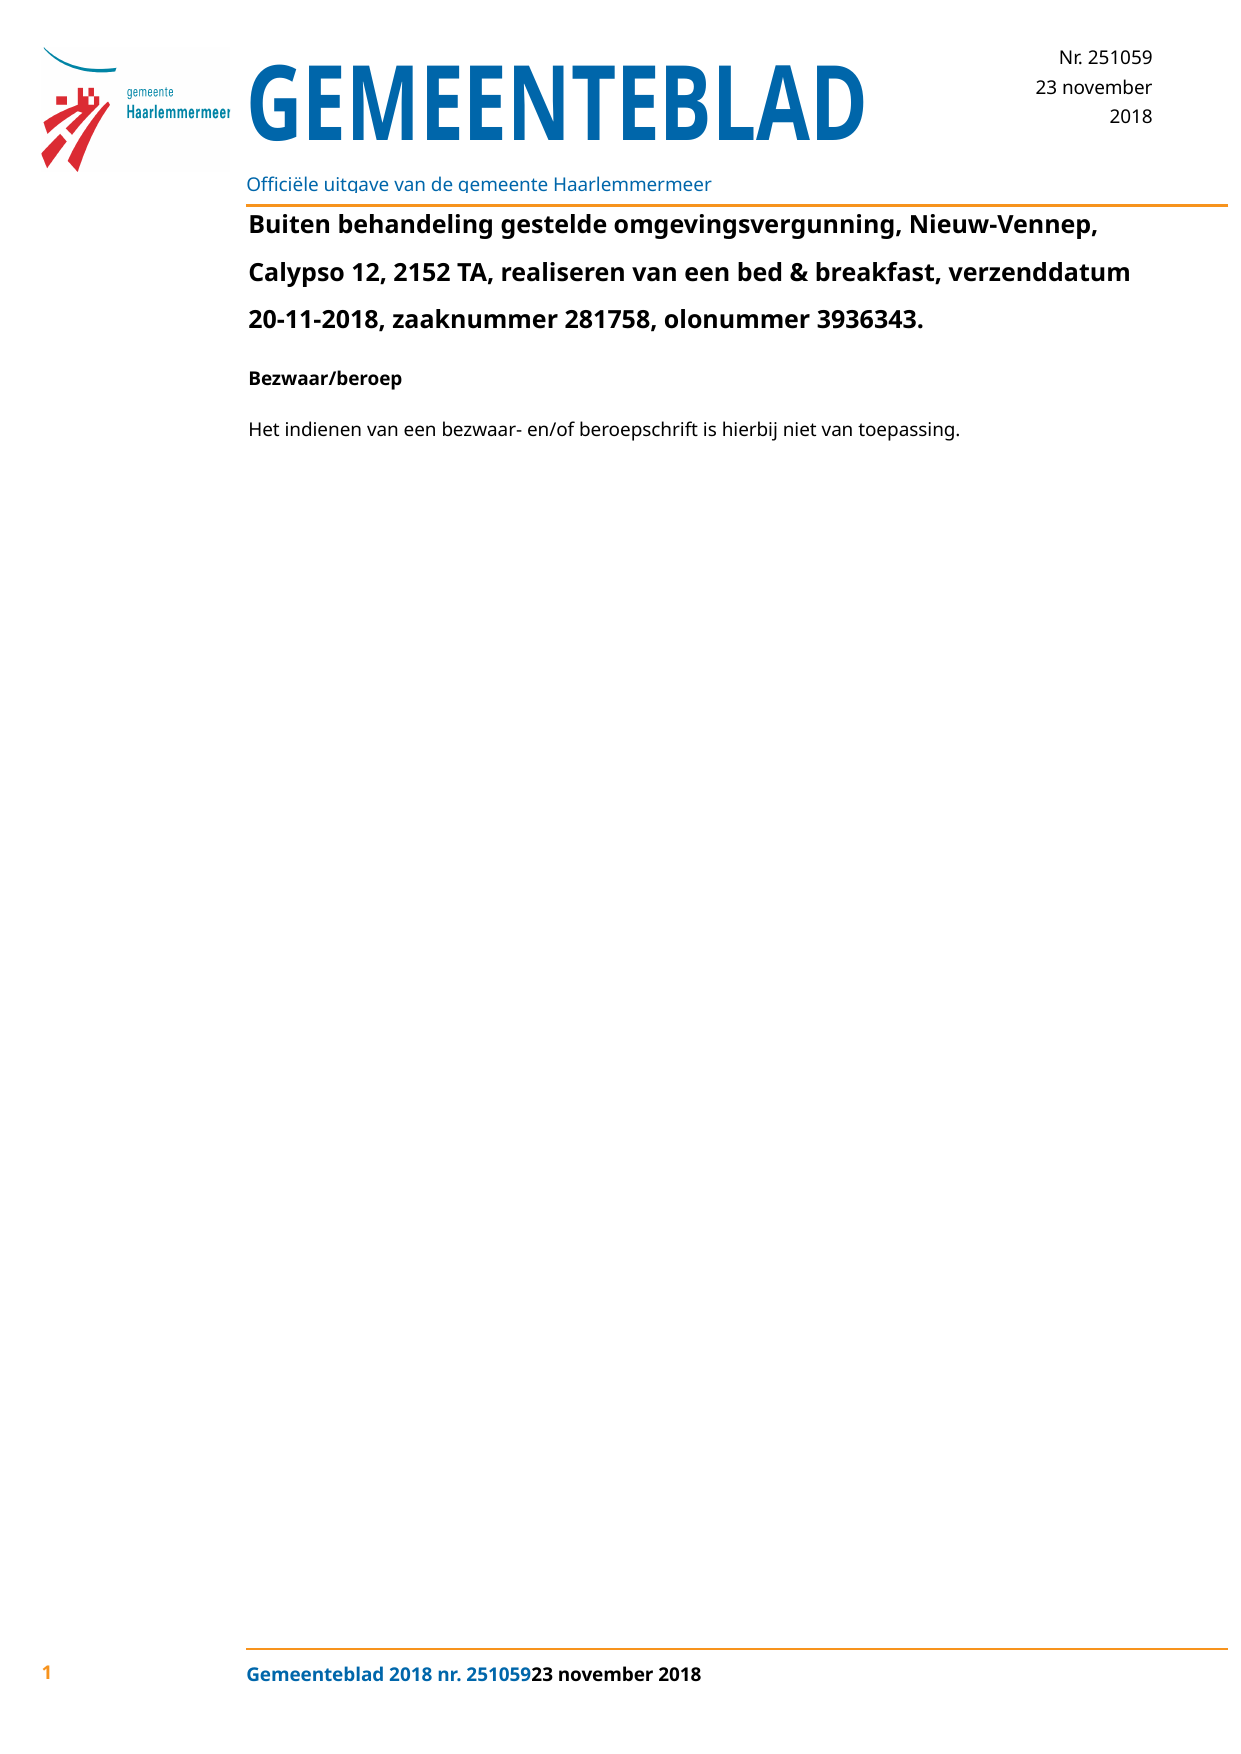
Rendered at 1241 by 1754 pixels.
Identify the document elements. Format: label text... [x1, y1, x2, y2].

text Het indienen van een bezwaar- en/of beroepschrift is hierbij niet van toepassing. [248, 416, 1152, 442]
text Buiten behandeling gestelde omgevingsvergunning, Nieuw-Vennep, Calypso 12, 2152 TA, realiseren van een bed & breakfast, verzenddatum 20-11-2018, zaaknummer 281758, olonummer 3936343. [248, 207, 1152, 336]
text Bezwaar/beroep [248, 366, 1152, 391]
picture [41, 47, 231, 172]
